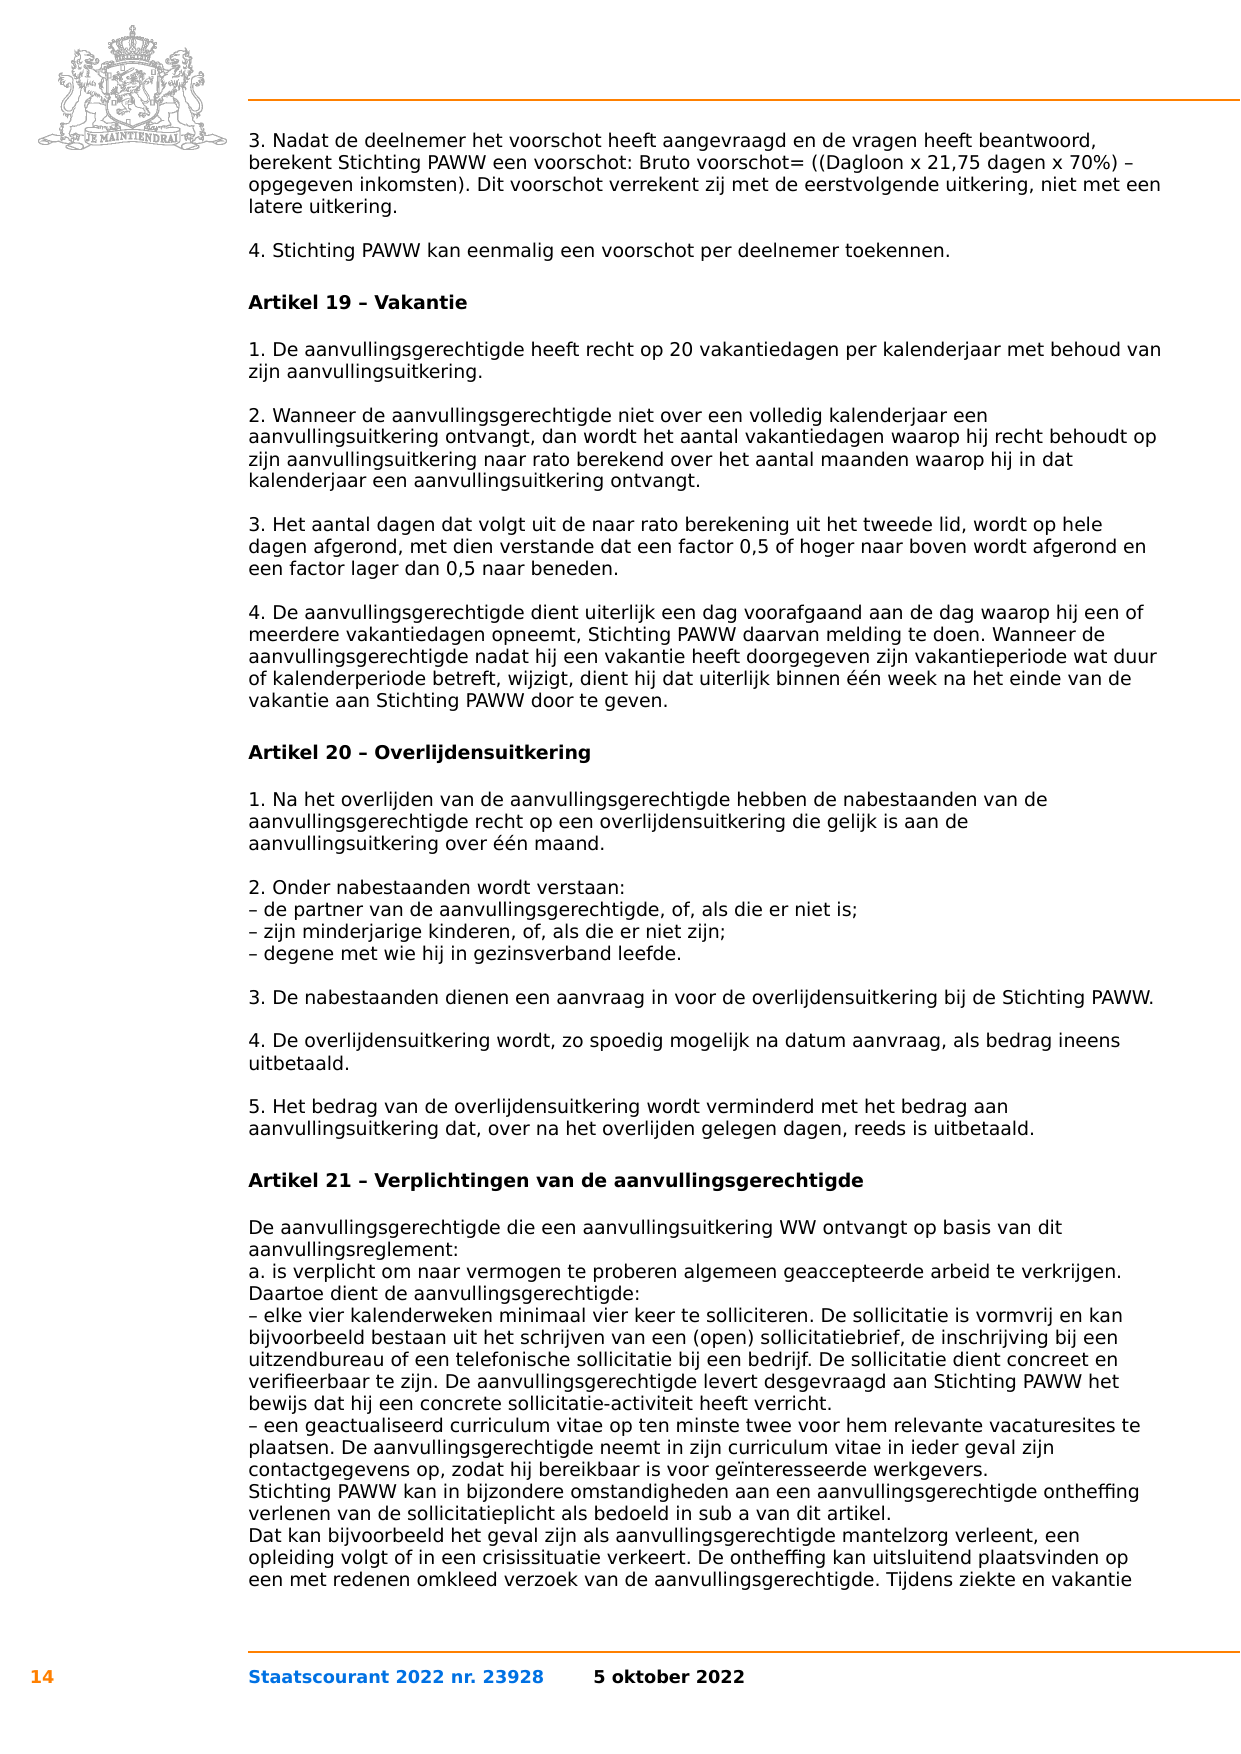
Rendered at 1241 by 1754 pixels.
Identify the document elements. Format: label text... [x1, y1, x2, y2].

text 4. De overlijdensuitkering wordt, zo spoedig mogelijk na datum aanvraag, als bedrag ineens uitbetaald. [248, 1030, 1163, 1074]
text 5. Het bedrag van de overlijdensuitkering wordt verminderd met het bedrag aan aanvullingsuitkering dat, over na het overlijden gelegen dagen, reeds is uitbetaald. [248, 1096, 1163, 1140]
text 3. Nadat de deelnemer het voorschot heeft aangevraagd en de vragen heeft beantwoord, berekent Stichting PAWW een voorschot: Bruto voorschot= ((Dagloon x 21,75 dagen x 70%) – opgegeven inkomsten). Dit voorschot verrekent zij met de eerstvolgende uitkering, niet met een latere uitkering. [248, 130, 1163, 218]
text – zijn minderjarige kinderen, of, als die er niet zijn; [248, 921, 1163, 943]
text – elke vier kalenderweken minimaal vier keer te solliciteren. De sollicitatie is vormvrij en kan bijvoorbeeld bestaan uit het schrijven van een (open) sollicitatiebrief, de inschrijving bij een uitzendbureau of een telefonische sollicitatie bij een bedrijf. De sollicitatie dient concreet en verifieerbaar te zijn. De aanvullingsgerechtigde levert desgevraagd aan Stichting PAWW het bewijs dat hij een concrete sollicitatie-activiteit heeft verricht. [248, 1305, 1163, 1415]
text 2. Wanneer de aanvullingsgerechtigde niet over een volledig kalenderjaar een aanvullingsuitkering ontvangt, dan wordt het aantal vakantiedagen waarop hij recht behoudt op zijn aanvullingsuitkering naar rato berekend over het aantal maanden waarop hij in dat kalenderjaar een aanvullingsuitkering ontvangt. [248, 404, 1163, 492]
text Dat kan bijvoorbeeld het geval zijn als aanvullingsgerechtigde mantelzorg verleent, een opleiding volgt of in een crisissituatie verkeert. De ontheffing kan uitsluitend plaatsvinden op een met redenen omkleed verzoek van de aanvullingsgerechtigde. Tijdens ziekte en vakantie [248, 1525, 1163, 1591]
text 4. Stichting PAWW kan eenmalig een voorschot per deelnemer toekennen. [248, 240, 1163, 262]
subtitle Artikel 21 – Verplichtingen van de aanvullingsgerechtigde [248, 1170, 1163, 1192]
subtitle Artikel 20 – Overlijdensuitkering [248, 742, 1163, 764]
text Stichting PAWW kan in bijzondere omstandigheden aan een aanvullingsgerechtigde ontheffing verlenen van de sollicitatieplicht als bedoeld in sub a van dit artikel. [248, 1481, 1163, 1525]
text 2. Onder nabestaanden wordt verstaan: [248, 877, 1163, 899]
subtitle Artikel 19 – Vakantie [248, 292, 1163, 314]
text – de partner van de aanvullingsgerechtigde, of, als die er niet is; [248, 899, 1163, 921]
text a. is verplicht om naar vermogen te proberen algemeen geaccepteerde arbeid te verkrijgen. Daartoe dient de aanvullingsgerechtigde: [248, 1261, 1163, 1305]
text 3. De nabestaanden dienen een aanvraag in voor de overlijdensuitkering bij de Stichting PAWW. [248, 987, 1163, 1008]
text – een geactualiseerd curriculum vitae op ten minste twee voor hem relevante vacaturesites te plaatsen. De aanvullingsgerechtigde neemt in zijn curriculum vitae in ieder geval zijn contactgegevens op, zodat hij bereikbaar is voor geïnteresseerde werkgevers. [248, 1415, 1163, 1481]
text 1. Na het overlijden van de aanvullingsgerechtigde hebben de nabestaanden van de aanvullingsgerechtigde recht op een overlijdensuitkering die gelijk is aan de aanvullingsuitkering over één maand. [248, 789, 1163, 855]
picture [38, 25, 227, 150]
text De aanvullingsgerechtigde die een aanvullingsuitkering WW ontvangt op basis van dit aanvullingsreglement: [248, 1217, 1163, 1261]
text 3. Het aantal dagen dat volgt uit de naar rato berekening uit het tweede lid, wordt op hele dagen afgerond, met dien verstande dat een factor 0,5 of hoger naar boven wordt afgerond en een factor lager dan 0,5 naar beneden. [248, 514, 1163, 580]
text – degene met wie hij in gezinsverband leefde. [248, 943, 1163, 965]
text 1. De aanvullingsgerechtigde heeft recht op 20 vakantiedagen per kalenderjaar met behoud van zijn aanvullingsuitkering. [248, 339, 1163, 383]
text 4. De aanvullingsgerechtigde dient uiterlijk een dag voorafgaand aan de dag waarop hij een of meerdere vakantiedagen opneemt, Stichting PAWW daarvan melding te doen. Wanneer de aanvullingsgerechtigde nadat hij een vakantie heeft doorgegeven zijn vakantieperiode wat duur of kalenderperiode betreft, wijzigt, dient hij dat uiterlijk binnen één week na het einde van de vakantie aan Stichting PAWW door te geven. [248, 602, 1163, 712]
